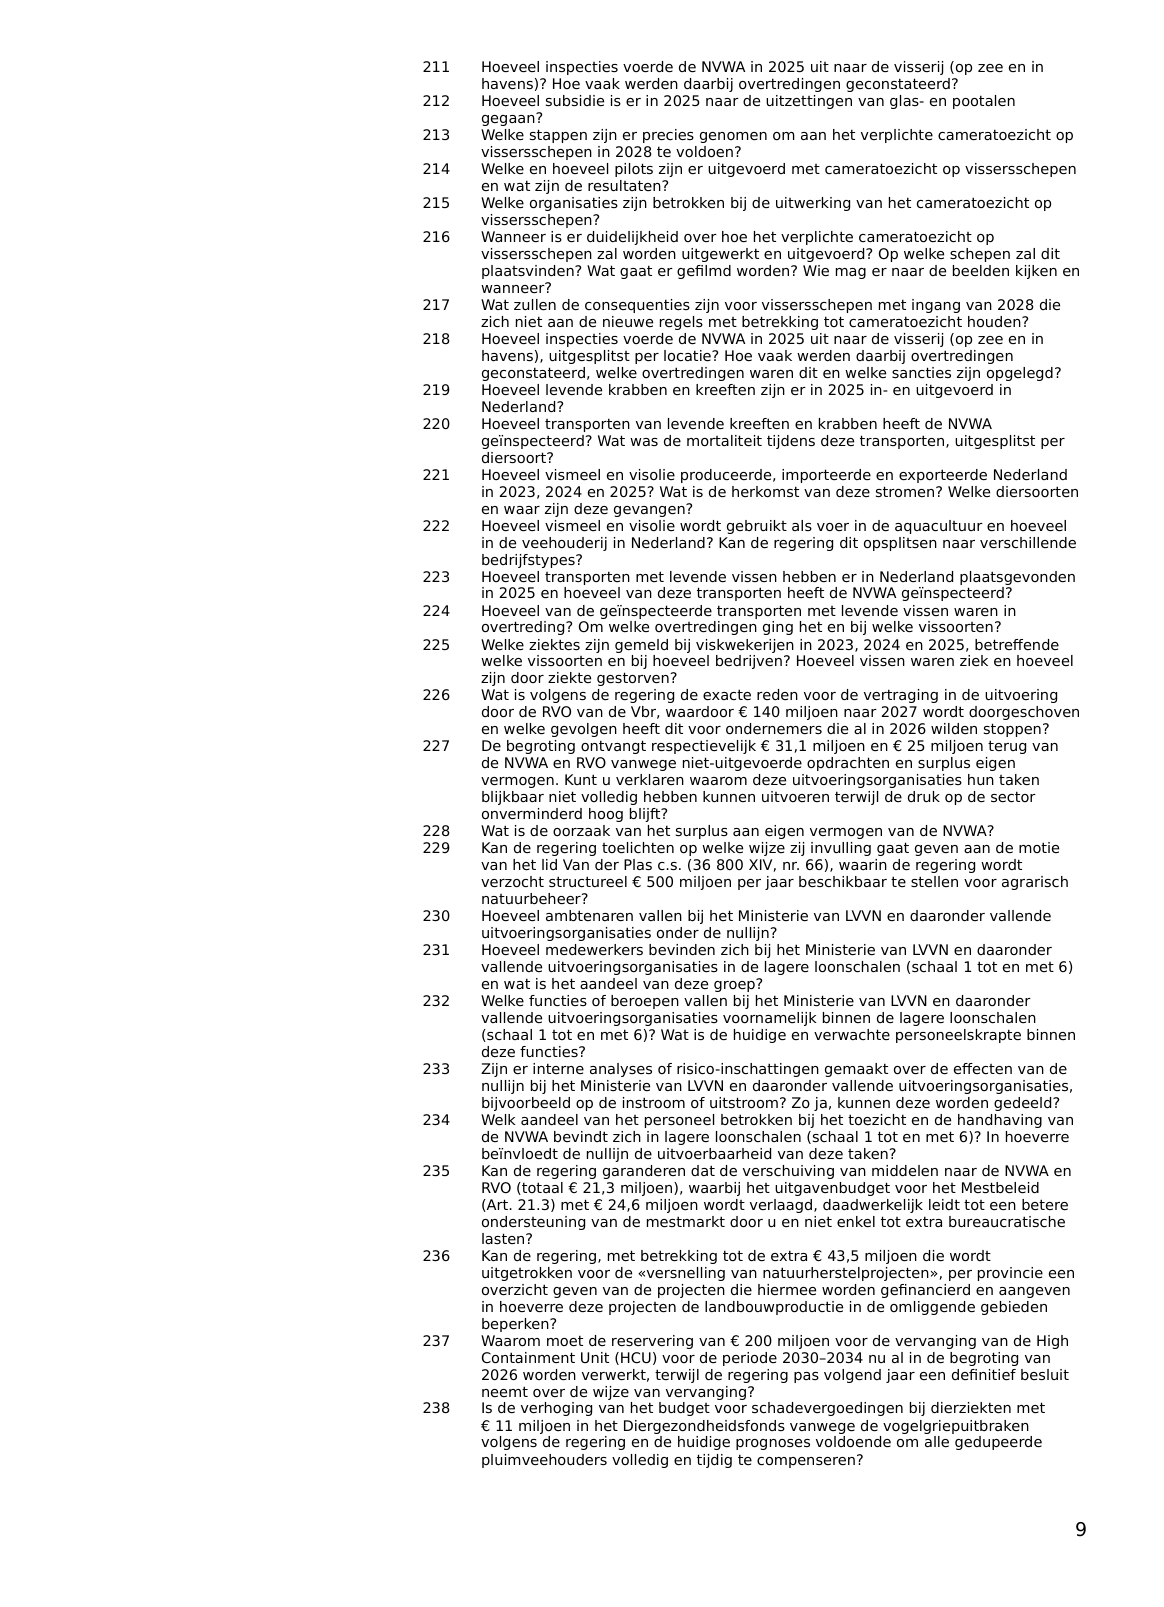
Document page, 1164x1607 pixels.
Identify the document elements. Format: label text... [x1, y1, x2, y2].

table_cell Hoeveel transporten met levende vissen hebben er in Nederland plaatsgevonden in 2025 en hoeveel van deze transporten heeft de NVWA geïnspecteerd? [475, 569, 1087, 602]
table_cell Hoeveel inspecties voerde de NVWA in 2025 uit naar de visserij (op zee en in havens), uitgesplitst per locatie? Hoe vaak werden daarbij overtredingen geconstateerd, welke overtredingen waren dit en welke sancties zijn opgelegd? [475, 331, 1087, 382]
table_cell 212 [422, 93, 475, 127]
table_cell 230 [422, 908, 475, 942]
table_cell 232 [422, 993, 475, 1061]
table_cell Wat zullen de consequenties zijn voor vissersschepen met ingang van 2028 die zich niet aan de nieuwe regels met betrekking tot cameratoezicht houden? [475, 297, 1087, 331]
table_cell 237 [422, 1333, 475, 1400]
table_cell 220 [422, 416, 475, 467]
table_cell Kan de regering garanderen dat de verschuiving van middelen naar de NVWA en RVO (totaal € 21,3 miljoen), waarbij het uitgavenbudget voor het Mestbeleid (Art. 21.3) met € 24,6 miljoen wordt verlaagd, daadwerkelijk leidt tot een betere ondersteuning van de mestmarkt door u en niet enkel tot extra bureaucratische lasten? [475, 1163, 1087, 1248]
table_cell 214 [422, 161, 475, 195]
table_cell 221 [422, 467, 475, 517]
table_cell 225 [422, 636, 475, 687]
table_cell 219 [422, 382, 475, 416]
table_cell 215 [422, 195, 475, 229]
table_cell Wat is de oorzaak van het surplus aan eigen vermogen van de NVWA? [475, 823, 1087, 840]
table_cell 228 [422, 823, 475, 840]
table_cell 236 [422, 1248, 475, 1332]
table_cell De begroting ontvangt respectievelijk € 31,1 miljoen en € 25 miljoen terug van de NVWA en RVO vanwege niet-uitgevoerde opdrachten en surplus eigen vermogen. Kunt u verklaren waarom deze uitvoeringsorganisaties hun taken blijkbaar niet volledig hebben kunnen uitvoeren terwijl de druk op de sector onverminderd hoog blijft? [475, 738, 1087, 823]
table_cell 231 [422, 942, 475, 993]
table_cell Wat is volgens de regering de exacte reden voor de vertraging in de uitvoering door de RVO van de Vbr, waardoor € 140 miljoen naar 2027 wordt doorgeschoven en welke gevolgen heeft dit voor ondernemers die al in 2026 wilden stoppen? [475, 687, 1087, 738]
table_cell Kan de regering, met betrekking tot de extra € 43,5 miljoen die wordt uitgetrokken voor de «versnelling van natuurherstelprojecten», per provincie een overzicht geven van de projecten die hiermee worden gefinancierd en aangeven in hoeverre deze projecten de landbouwproductie in de omliggende gebieden beperken? [475, 1248, 1087, 1332]
table_cell 224 [422, 603, 475, 636]
table_cell 227 [422, 738, 475, 823]
table_cell Welke functies of beroepen vallen bij het Ministerie van LVVN en daaronder vallende uitvoeringsorganisaties voornamelijk binnen de lagere loonschalen (schaal 1 tot en met 6)? Wat is de huidige en verwachte personeelskrapte binnen deze functies? [475, 993, 1087, 1061]
table_cell Welke stappen zijn er precies genomen om aan het verplichte cameratoezicht op vissersschepen in 2028 te voldoen? [475, 127, 1087, 161]
table_cell Hoeveel inspecties voerde de NVWA in 2025 uit naar de visserij (op zee en in havens)? Hoe vaak werden daarbij overtredingen geconstateerd? [475, 59, 1087, 93]
table_cell Kan de regering toelichten op welke wijze zij invulling gaat geven aan de motie van het lid Van der Plas c.s. (36 800 XIV, nr. 66), waarin de regering wordt verzocht structureel € 500 miljoen per jaar beschikbaar te stellen voor agrarisch natuurbeheer? [475, 840, 1087, 908]
table_cell Welke ziektes zijn gemeld bij viskwekerijen in 2023, 2024 en 2025, betreffende welke vissoorten en bij hoeveel bedrijven? Hoeveel vissen waren ziek en hoeveel zijn door ziekte gestorven? [475, 636, 1087, 687]
table_cell 217 [422, 297, 475, 331]
table_cell Hoeveel subsidie is er in 2025 naar de uitzettingen van glas- en pootalen gegaan? [475, 93, 1087, 127]
table_cell 229 [422, 840, 475, 908]
table_cell Hoeveel van de geïnspecteerde transporten met levende vissen waren in overtreding? Om welke overtredingen ging het en bij welke vissoorten? [475, 603, 1087, 636]
table_cell Welke organisaties zijn betrokken bij de uitwerking van het cameratoezicht op vissersschepen? [475, 195, 1087, 229]
table_cell Is de verhoging van het budget voor schadevergoedingen bij dierziekten met € 11 miljoen in het Diergezondheidsfonds vanwege de vogelgriepuitbraken volgens de regering en de huidige prognoses voldoende om alle gedupeerde pluimveehouders volledig en tijdig te compenseren? [475, 1400, 1087, 1468]
table_cell 223 [422, 569, 475, 602]
table_cell Hoeveel levende krabben en kreeften zijn er in 2025 in- en uitgevoerd in Nederland? [475, 382, 1087, 416]
table_cell 213 [422, 127, 475, 161]
table_cell 216 [422, 229, 475, 297]
table_cell 218 [422, 331, 475, 382]
table_cell Hoeveel medewerkers bevinden zich bij het Ministerie van LVVN en daaronder vallende uitvoeringsorganisaties in de lagere loonschalen (schaal 1 tot en met 6) en wat is het aandeel van deze groep? [475, 942, 1087, 993]
table_cell 211 [422, 59, 475, 93]
table_cell 238 [422, 1400, 475, 1468]
table_cell 235 [422, 1163, 475, 1248]
table_cell Hoeveel ambtenaren vallen bij het Ministerie van LVVN en daaronder vallende uitvoeringsorganisaties onder de nullijn? [475, 908, 1087, 942]
table_cell 222 [422, 518, 475, 568]
table_cell Hoeveel transporten van levende kreeften en krabben heeft de NVWA geïnspecteerd? Wat was de mortaliteit tijdens deze transporten, uitgesplitst per diersoort? [475, 416, 1087, 467]
table_cell Hoeveel vismeel en visolie produceerde, importeerde en exporteerde Nederland in 2023, 2024 en 2025? Wat is de herkomst van deze stromen? Welke diersoorten en waar zijn deze gevangen? [475, 467, 1087, 517]
table_cell Wanneer is er duidelijkheid over hoe het verplichte cameratoezicht op vissersschepen zal worden uitgewerkt en uitgevoerd? Op welke schepen zal dit plaatsvinden? Wat gaat er gefilmd worden? Wie mag er naar de beelden kijken en wanneer? [475, 229, 1087, 297]
table_cell Welk aandeel van het personeel betrokken bij het toezicht en de handhaving van de NVWA bevindt zich in lagere loonschalen (schaal 1 tot en met 6)? In hoeverre beïnvloedt de nullijn de uitvoerbaarheid van deze taken? [475, 1112, 1087, 1163]
table_cell 226 [422, 687, 475, 738]
table_cell Waarom moet de reservering van € 200 miljoen voor de vervanging van de High Containment Unit (HCU) voor de periode 2030–2034 nu al in de begroting van 2026 worden verwerkt, terwijl de regering pas volgend jaar een definitief besluit neemt over de wijze van vervanging? [475, 1333, 1087, 1400]
table_cell Welke en hoeveel pilots zijn er uitgevoerd met cameratoezicht op vissersschepen en wat zijn de resultaten? [475, 161, 1087, 195]
table_cell Zijn er interne analyses of risico-inschattingen gemaakt over de effecten van de nullijn bij het Ministerie van LVVN en daaronder vallende uitvoeringsorganisaties, bijvoorbeeld op de instroom of uitstroom? Zo ja, kunnen deze worden gedeeld? [475, 1061, 1087, 1112]
table_cell Hoeveel vismeel en visolie wordt gebruikt als voer in de aquacultuur en hoeveel in de veehouderij in Nederland? Kan de regering dit opsplitsen naar verschillende bedrijfstypes? [475, 518, 1087, 568]
table_cell 233 [422, 1061, 475, 1112]
table_cell 234 [422, 1112, 475, 1163]
